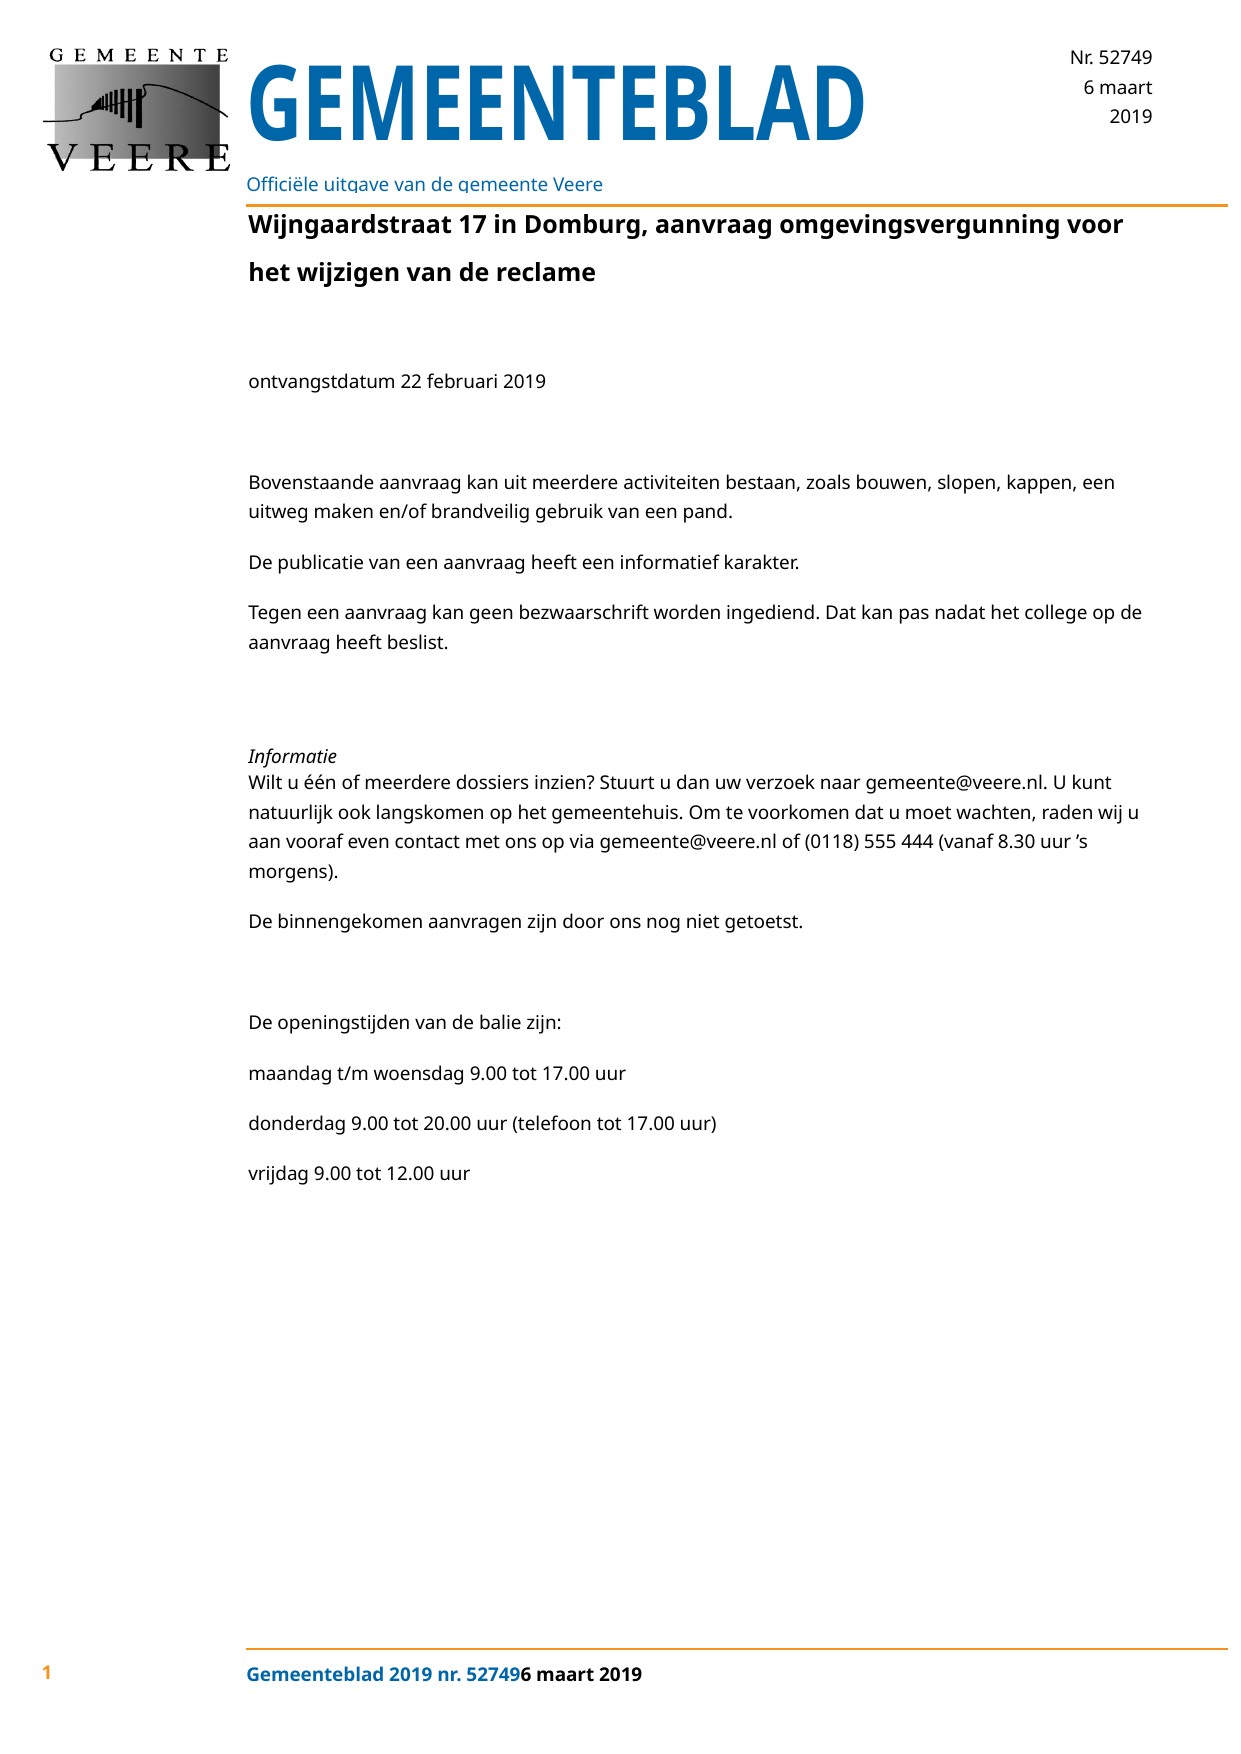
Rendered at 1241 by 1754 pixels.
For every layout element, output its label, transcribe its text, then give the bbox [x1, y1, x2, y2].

text ontvangstdatum 22 februari 2019 [248, 368, 1152, 394]
text Tegen een aanvraag kan geen bezwaarschrift worden ingediend. Dat kan pas nadat het college op de aanvraag heeft beslist. [248, 599, 1152, 655]
text De openingstijden van de balie zijn: [248, 1009, 1152, 1035]
text De binnengekomen aanvragen zijn door ons nog niet getoetst. [248, 908, 1152, 934]
text Bovenstaande aanvraag kan uit meerdere activiteiten bestaan, zoals bouwen, slopen, kappen, een uitweg maken en/of brandveilig gebruik van een pand. [248, 469, 1152, 524]
text maandag t/m woensdag 9.00 tot 17.00 uur [248, 1060, 1152, 1085]
text De publicatie van een aanvraag heeft een informatief karakter. [248, 549, 1152, 575]
text donderdag 9.00 tot 20.00 uur (telefoon tot 17.00 uur) [248, 1110, 1152, 1136]
picture [41, 47, 231, 172]
text Wilt u één of meerdere dossiers inzien? Stuurt u dan uw verzoek naar gemeente@veere.nl. U kunt natuurlijk ook langskomen op het gemeentehuis. Om te voorkomen dat u moet wachten, raden wij u aan vooraf even contact met ons op via gemeente@veere.nl of (0118) 555 444 (vanaf 8.30 uur ’s morgens). [248, 769, 1152, 884]
text Wijngaardstraat 17 in Domburg, aanvraag omgevingsvergunning voor het wijzigen van de reclame [248, 207, 1152, 288]
text vrijdag 9.00 tot 12.00 uur [248, 1161, 1152, 1186]
text Informatie [248, 743, 1152, 769]
